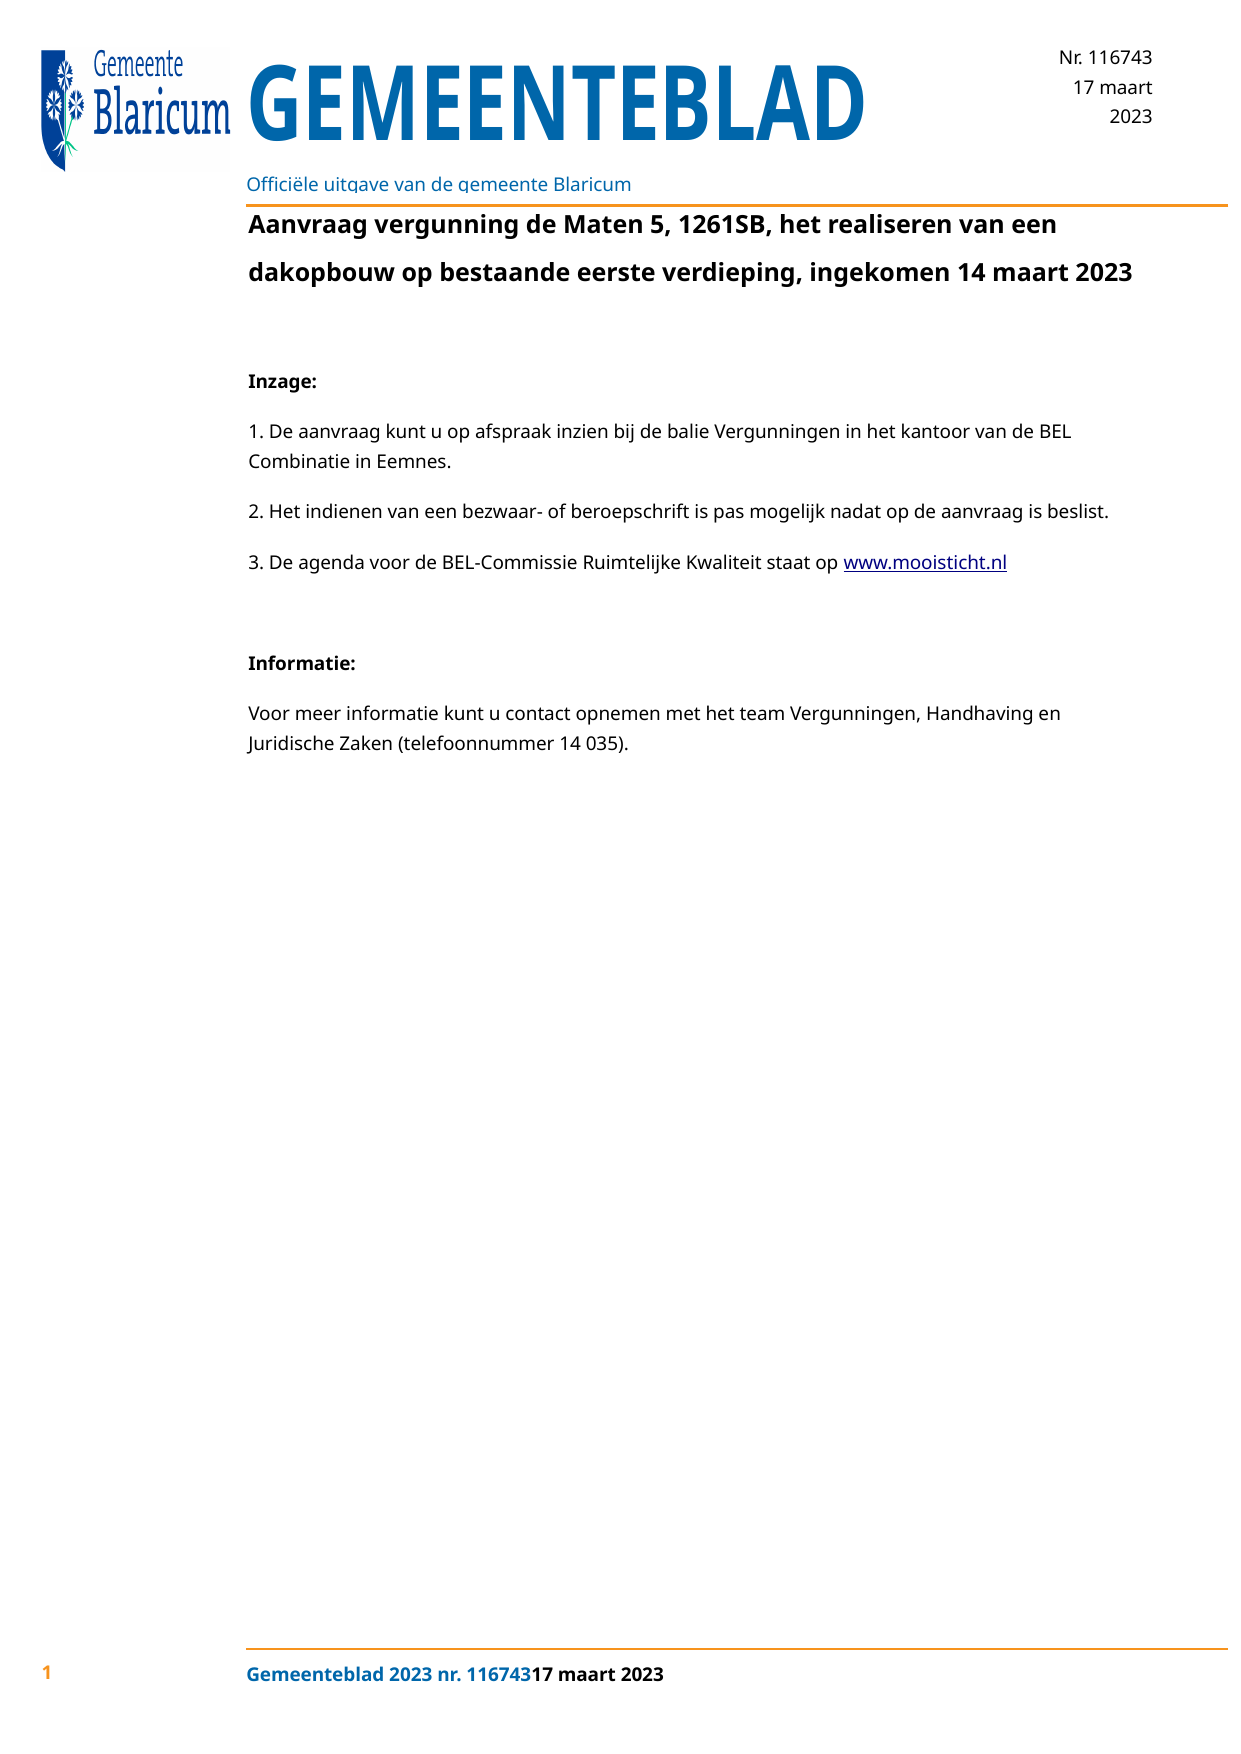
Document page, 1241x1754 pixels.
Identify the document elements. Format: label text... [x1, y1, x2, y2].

text 3. De agenda voor de BEL-Commissie Ruimtelijke Kwaliteit staat op www.mooisticht.nl [248, 549, 1152, 575]
text Voor meer informatie kunt u contact opnemen met het team Vergunningen, Handhaving en Juridische Zaken (telefoonnummer 14 035). [248, 700, 1152, 756]
text Aanvraag vergunning de Maten 5, 1261SB, het realiseren van een dakopbouw op bestaande eerste verdieping, ingekomen 14 maart 2023 [248, 207, 1152, 288]
text Inzage: [248, 368, 1152, 394]
picture [41, 47, 231, 172]
text 2. Het indienen van een bezwaar- of beroepschrift is pas mogelijk nadat op de aanvraag is beslist. [248, 499, 1152, 524]
text Informatie: [248, 650, 1152, 676]
text 1. De aanvraag kunt u op afspraak inzien bij de balie Vergunningen in het kantoor van de BEL Combinatie in Eemnes. [248, 419, 1152, 474]
